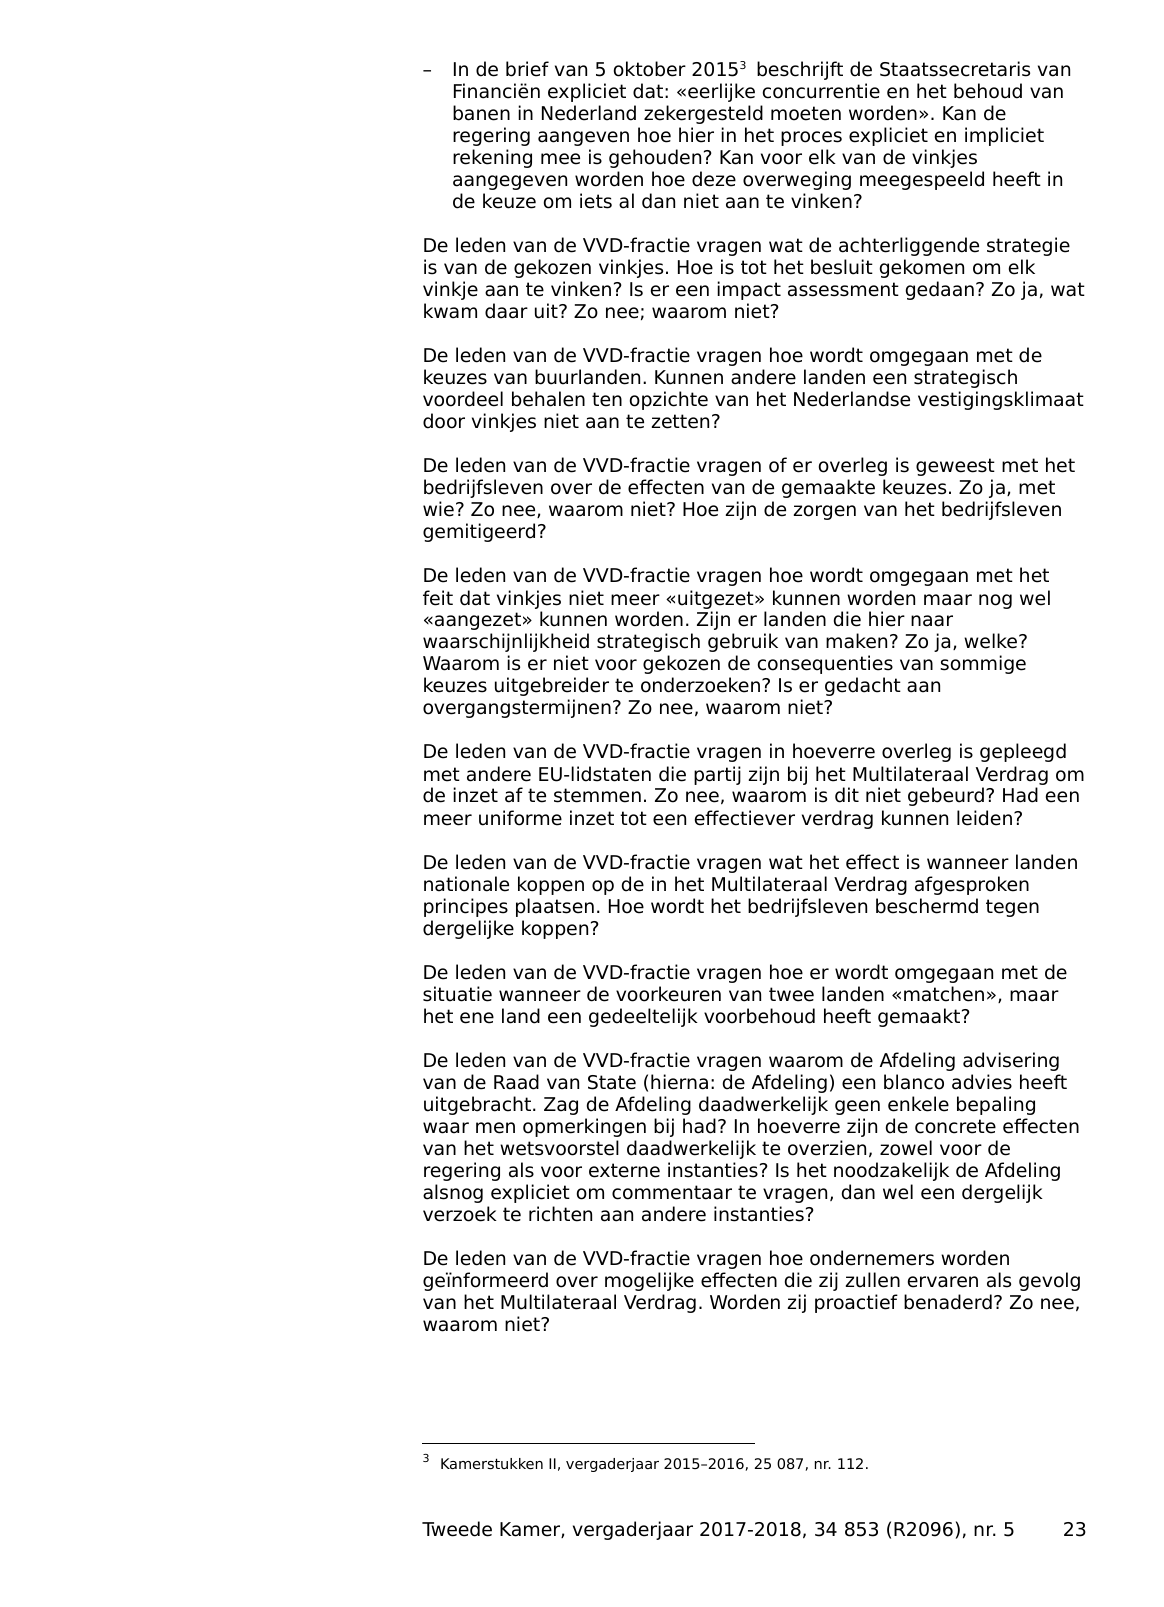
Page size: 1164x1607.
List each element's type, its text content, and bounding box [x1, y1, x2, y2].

text – In de brief van 5 oktober 2015 beschrijft de Staatssecretaris van Financiën expliciet dat: «eerlijke concurrentie en het behoud van banen in Nederland zekergesteld moeten worden». Kan de regering aangeven hoe hier in het proces expliciet en impliciet rekening mee is gehouden? Kan voor elk van de vinkjes aangegeven worden hoe deze overweging meegespeeld heeft in de keuze om iets al dan niet aan te vinken? [422, 59, 1087, 213]
text De leden van de VVD-fractie vragen hoe er wordt omgegaan met de situatie wanneer de voorkeuren van twee landen «matchen», maar het ene land een gedeeltelijk voorbehoud heeft gemaakt? [422, 962, 1087, 1028]
text De leden van de VVD-fractie vragen hoe wordt omgegaan met de keuzes van buurlanden. Kunnen andere landen een strategisch voordeel behalen ten opzichte van het Nederlandse vestigingsklimaat door vinkjes niet aan te zetten? [422, 345, 1087, 433]
text De leden van de VVD-fractie vragen wat het effect is wanneer landen nationale koppen op de in het Multilateraal Verdrag afgesproken principes plaatsen. Hoe wordt het bedrijfsleven beschermd tegen dergelijke koppen? [422, 852, 1087, 939]
text De leden van de VVD-fractie vragen of er overleg is geweest met het bedrijfsleven over de effecten van de gemaakte keuzes. Zo ja, met wie? Zo nee, waarom niet? Hoe zijn de zorgen van het bedrijfsleven gemitigeerd? [422, 455, 1087, 543]
text Kamerstukken II, vergaderjaar 2015–2016, 25 087, nr. 112. [422, 1452, 1087, 1474]
text De leden van de VVD-fractie vragen in hoeverre overleg is gepleegd met andere EU-lidstaten die partij zijn bij het Multilateraal Verdrag om de inzet af te stemmen. Zo nee, waarom is dit niet gebeurd? Had een meer uniforme inzet tot een effectiever verdrag kunnen leiden? [422, 741, 1087, 829]
text De leden van de VVD-fractie vragen hoe ondernemers worden geïnformeerd over mogelijke effecten die zij zullen ervaren als gevolg van het Multilateraal Verdrag. Worden zij proactief benaderd? Zo nee, waarom niet? [422, 1248, 1087, 1336]
text De leden van de VVD-fractie vragen hoe wordt omgegaan met het feit dat vinkjes niet meer «uitgezet» kunnen worden maar nog wel «aangezet» kunnen worden. Zijn er landen die hier naar waarschijnlijkheid strategisch gebruik van maken? Zo ja, welke? Waarom is er niet voor gekozen de consequenties van sommige keuzes uitgebreider te onderzoeken? Is er gedacht aan overgangstermijnen? Zo nee, waarom niet? [422, 565, 1087, 719]
text De leden van de VVD-fractie vragen waarom de Afdeling advisering van de Raad van State (hierna: de Afdeling) een blanco advies heeft uitgebracht. Zag de Afdeling daadwerkelijk geen enkele bepaling waar men opmerkingen bij had? In hoeverre zijn de concrete effecten van het wetsvoorstel daadwerkelijk te overzien, zowel voor de regering als voor externe instanties? Is het noodzakelijk de Afdeling alsnog expliciet om commentaar te vragen, dan wel een dergelijk verzoek te richten aan andere instanties? [422, 1050, 1087, 1226]
text De leden van de VVD-fractie vragen wat de achterliggende strategie is van de gekozen vinkjes. Hoe is tot het besluit gekomen om elk vinkje aan te vinken? Is er een impact assessment gedaan? Zo ja, wat kwam daar uit? Zo nee; waarom niet? [422, 235, 1087, 323]
